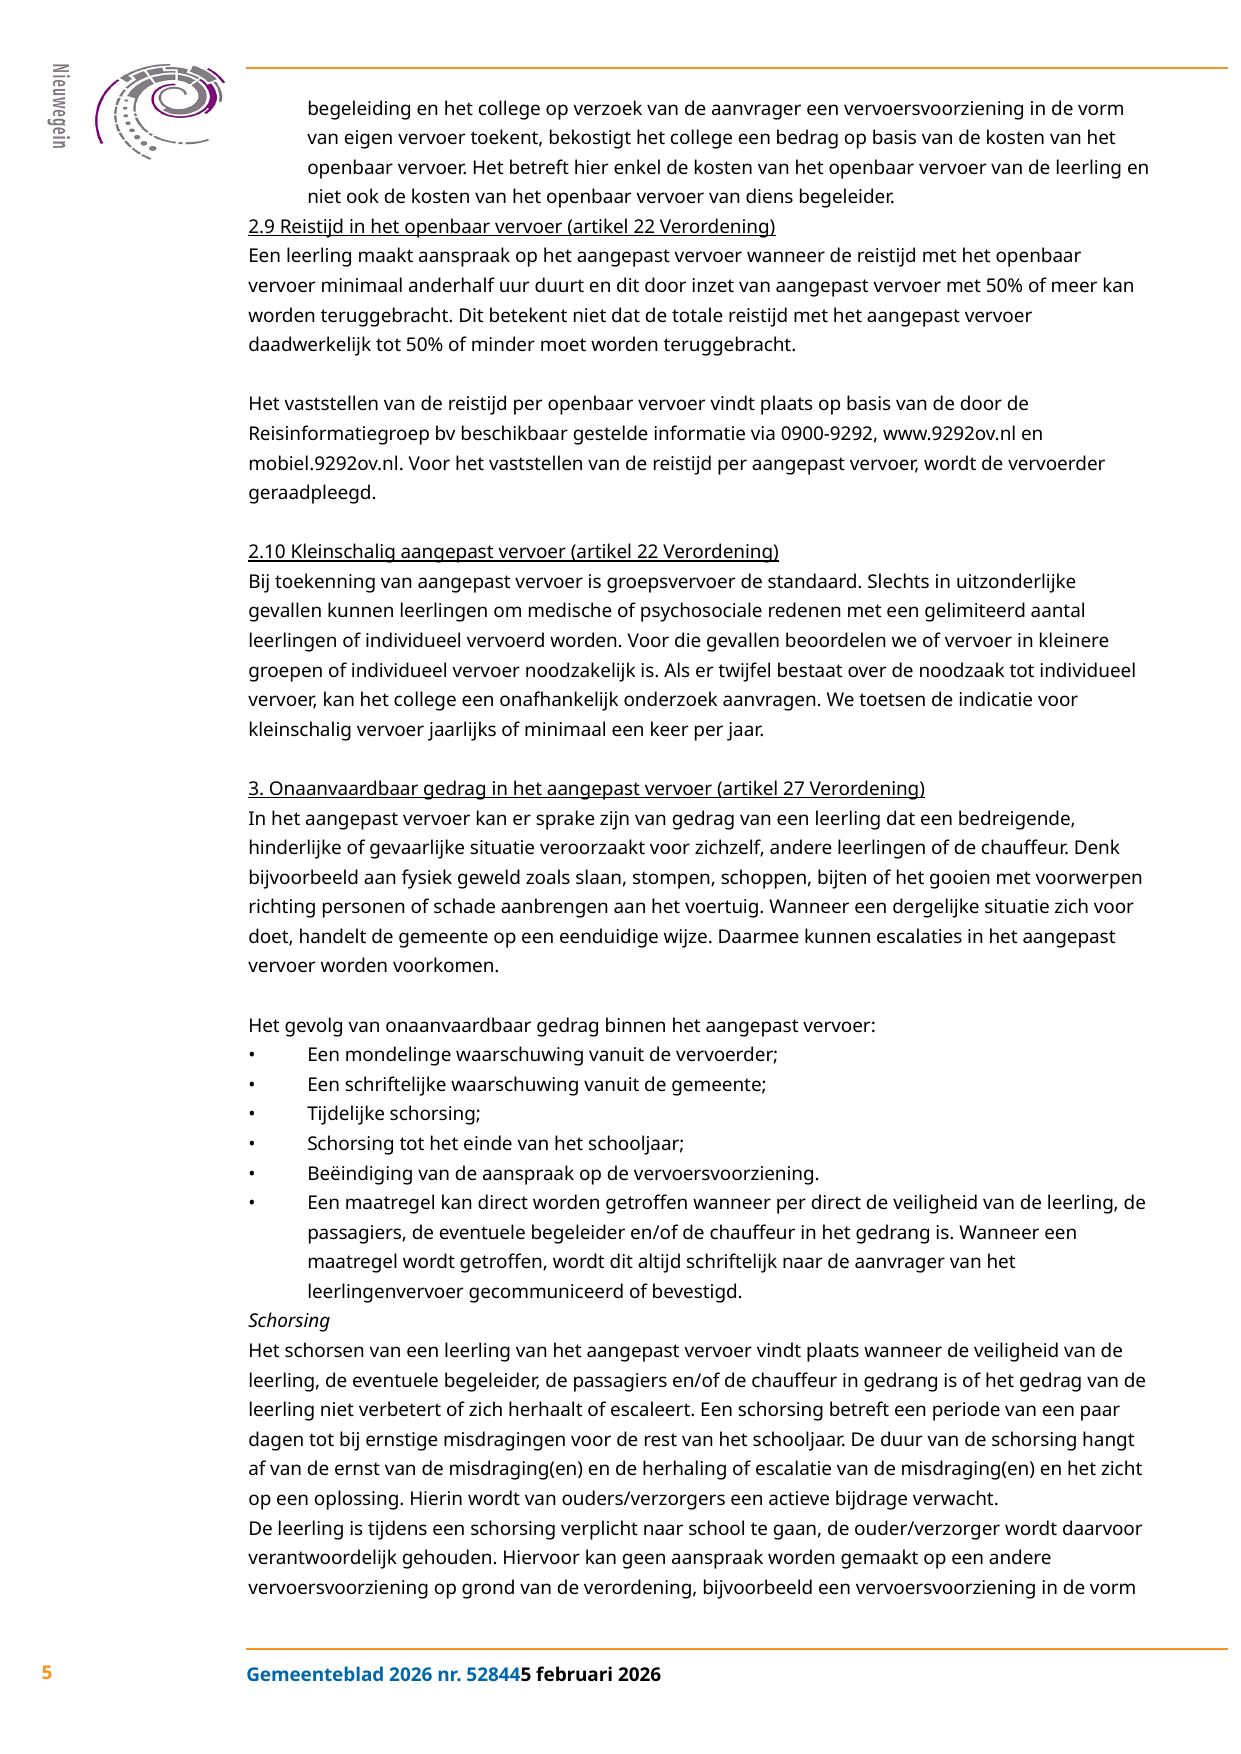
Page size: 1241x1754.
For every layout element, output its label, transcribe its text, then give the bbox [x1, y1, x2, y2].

list Een mondelinge waarschuwing vanuit de vervoerder; [248, 1041, 1152, 1067]
text Schorsing [248, 1308, 1152, 1333]
list Een schriftelijke waarschuwing vanuit de gemeente; [248, 1071, 1152, 1097]
text Een leerling maakt aanspraak op het aangepast vervoer wanneer de reistijd met het openbaar vervoer minimaal anderhalf uur duurt en dit door inzet van aangepast vervoer met 50% of meer kan worden teruggebracht. Dit betekent niet dat de totale reistijd met het aangepast vervoer daadwerkelijk tot 50% of minder moet worden teruggebracht. [248, 243, 1152, 357]
list Beëindiging van de aanspraak op de vervoersvoorziening. [248, 1160, 1152, 1186]
list Tijdelijke schorsing; [248, 1101, 1152, 1126]
text Het vaststellen van de reistijd per openbaar vervoer vindt plaats op basis van de door de Reisinformatiegroep bv beschikbaar gestelde informatie via 0900-9292, www.9292ov.nl en mobiel.9292ov.nl. Voor het vaststellen van de reistijd per aangepast vervoer, wordt de vervoerder geraadpleegd. [248, 391, 1152, 505]
text Bij toekenning van aangepast vervoer is groepsvervoer de standaard. Slechts in uitzonderlijke gevallen kunnen leerlingen om medische of psychosociale redenen met een gelimiteerd aantal leerlingen of individueel vervoerd worden. Voor die gevallen beoordelen we of vervoer in kleinere groepen of individueel vervoer noodzakelijk is. Als er twijfel bestaat over de noodzaak tot individueel vervoer, kan het college een onafhankelijk onderzoek aanvragen. We toetsen de indicatie voor kleinschalig vervoer jaarlijks of minimaal een keer per jaar. [248, 568, 1152, 742]
list Een maatregel kan direct worden getroffen wanneer per direct de veiligheid van de leerling, de passagiers, de eventuele begeleider en/of de chauffeur in het gedrang is. Wanneer een maatregel wordt getroffen, wordt dit altijd schriftelijk naar de aanvrager van het leerlingenvervoer gecommuniceerd of bevestigd. [248, 1189, 1152, 1304]
text Het gevolg van onaanvaardbaar gedrag binnen het aangepast vervoer: [248, 1012, 1152, 1038]
text 2.10 Kleinschalig aangepast vervoer (artikel 22 Verordening) [248, 538, 1152, 564]
text 3. Onaanvaardbaar gedrag in het aangepast vervoer (artikel 27 Verordening) [248, 775, 1152, 801]
picture [41, 47, 231, 172]
text De leerling is tijdens een schorsing verplicht naar school te gaan, de ouder/verzorger wordt daarvoor verantwoordelijk gehouden. Hiervoor kan geen aanspraak worden gemaakt op een andere vervoersvoorziening op grond van de verordening, bijvoorbeeld een vervoersvoorziening in de vorm [248, 1515, 1152, 1600]
list Schorsing tot het einde van het schooljaar; [248, 1130, 1152, 1156]
text In het aangepast vervoer kan er sprake zijn van gedrag van een leerling dat een bedreigende, hinderlijke of gevaarlijke situatie veroorzaakt voor zichzelf, andere leerlingen of de chauffeur. Denk bijvoorbeeld aan fysiek geweld zoals slaan, stompen, schoppen, bijten of het gooien met voorwerpen richting personen of schade aanbrengen aan het voertuig. Wanneer een dergelijke situatie zich voor doet, handelt de gemeente op een eenduidige wijze. Daarmee kunnen escalaties in het aangepast vervoer worden voorkomen. [248, 805, 1152, 978]
text Het schorsen van een leerling van het aangepast vervoer vindt plaats wanneer de veiligheid van de leerling, de eventuele begeleider, de passagiers en/of de chauffeur in gedrang is of het gedrag van de leerling niet verbetert of zich herhaalt of escaleert. Een schorsing betreft een periode van een paar dagen tot bij ernstige misdragingen voor de rest van het schooljaar. De duur van de schorsing hangt af van de ernst van de misdraging(en) en de herhaling of escalatie van de misdraging(en) en het zicht op een oplossing. Hierin wordt van ouders/verzorgers een actieve bijdrage verwacht. [248, 1337, 1152, 1511]
text 2.9 Reistijd in het openbaar vervoer (artikel 22 Verordening) [248, 213, 1152, 239]
list begeleiding en het college op verzoek van de aanvrager een vervoersvoorziening in de vorm van eigen vervoer toekent, bekostigt het college een bedrag op basis van de kosten van het openbaar vervoer. Het betreft hier enkel de kosten van het openbaar vervoer van de leerling en niet ook de kosten van het openbaar vervoer van diens begeleider. [248, 95, 1152, 209]
